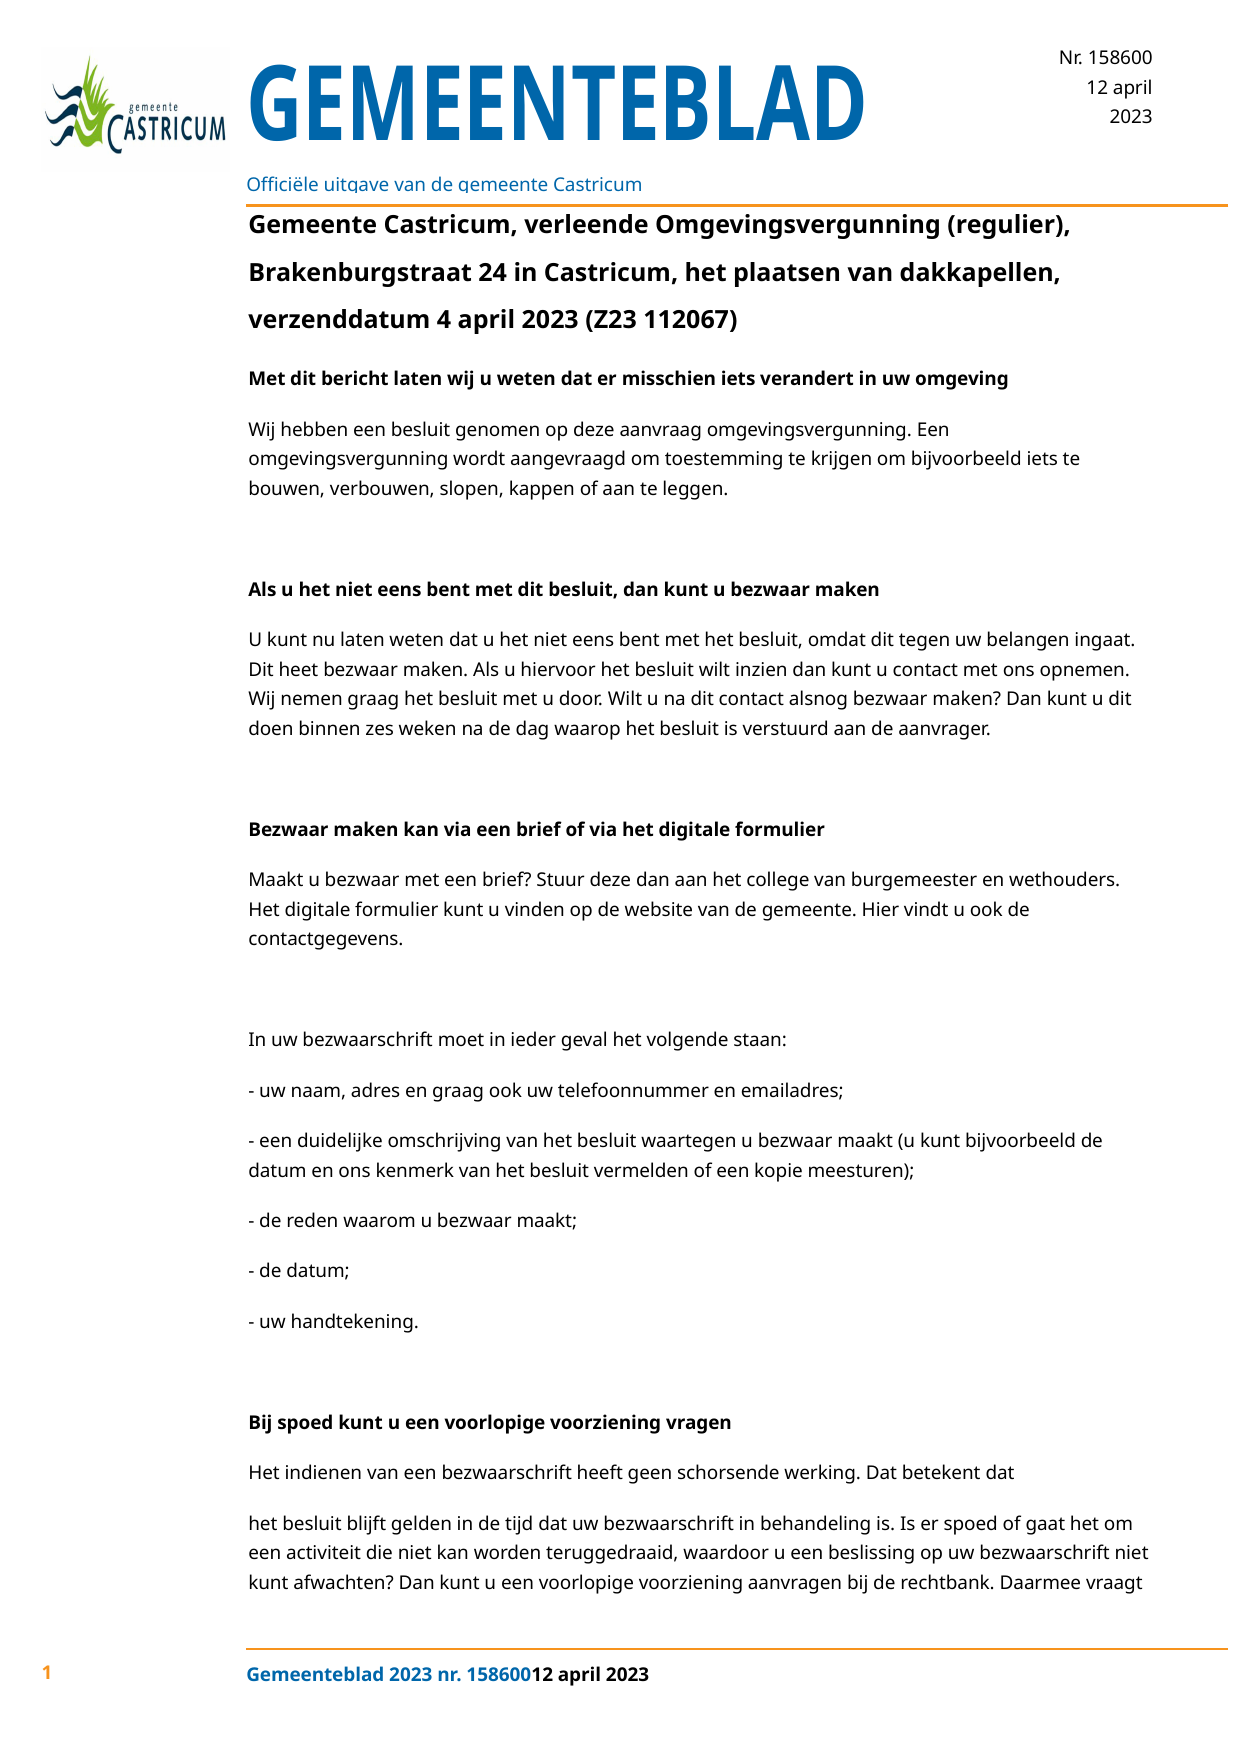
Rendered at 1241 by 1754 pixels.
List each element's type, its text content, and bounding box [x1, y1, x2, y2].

text - uw handtekening. [248, 1308, 1152, 1334]
text Het indienen van een bezwaarschrift heeft geen schorsende werking. Dat betekent dat [248, 1459, 1152, 1485]
picture [41, 47, 231, 172]
text U kunt nu laten weten dat u het niet eens bent met het besluit, omdat dit tegen uw belangen ingaat. Dit heet bezwaar maken. Als u hiervoor het besluit wilt inzien dan kunt u contact met ons opnemen. Wij nemen graag het besluit met u door. Wilt u na dit contact alsnog bezwaar maken? Dan kunt u dit doen binnen zes weken na de dag waarop het besluit is verstuurd aan de aanvrager. [248, 626, 1152, 741]
text Gemeente Castricum, verleende Omgevingsvergunning (regulier), Brakenburgstraat 24 in Castricum, het plaatsen van dakkapellen, verzenddatum 4 april 2023 (Z23 112067) [248, 207, 1152, 336]
text In uw bezwaarschrift moet in ieder geval het volgende staan: [248, 1026, 1152, 1052]
text Bezwaar maken kan via een brief of via het digitale formulier [248, 816, 1152, 842]
text Wij hebben een besluit genomen op deze aanvraag omgevingsvergunning. Een omgevingsvergunning wordt aangevraagd om toestemming te krijgen om bijvoorbeeld iets te bouwen, verbouwen, slopen, kappen of aan te leggen. [248, 416, 1152, 501]
text Maakt u bezwaar met een brief? Stuur deze dan aan het college van burgemeester en wethouders. Het digitale formulier kunt u vinden op de website van de gemeente. Hier vindt u ook de contactgegevens. [248, 866, 1152, 951]
text Bij spoed kunt u een voorlopige voorziening vragen [248, 1409, 1152, 1434]
text - de reden waarom u bezwaar maakt; [248, 1207, 1152, 1233]
text - de datum; [248, 1258, 1152, 1283]
text het besluit blijft gelden in de tijd dat uw bezwaarschrift in behandeling is. Is er spoed of gaat het om een activiteit die niet kan worden teruggedraaid, waardoor u een beslissing op uw bezwaarschrift niet kunt afwachten? Dan kunt u een voorlopige voorziening aanvragen bij de rechtbank. Daarmee vraagt [248, 1510, 1152, 1594]
text Als u het niet eens bent met dit besluit, dan kunt u bezwaar maken [248, 576, 1152, 602]
text Met dit bericht laten wij u weten dat er misschien iets verandert in uw omgeving [248, 366, 1152, 391]
text - een duidelijke omschrijving van het besluit waartegen u bezwaar maakt (u kunt bijvoorbeeld de datum en ons kenmerk van het besluit vermelden of een kopie meesturen); [248, 1127, 1152, 1182]
text - uw naam, adres en graag ook uw telefoonnummer en emailadres; [248, 1077, 1152, 1102]
